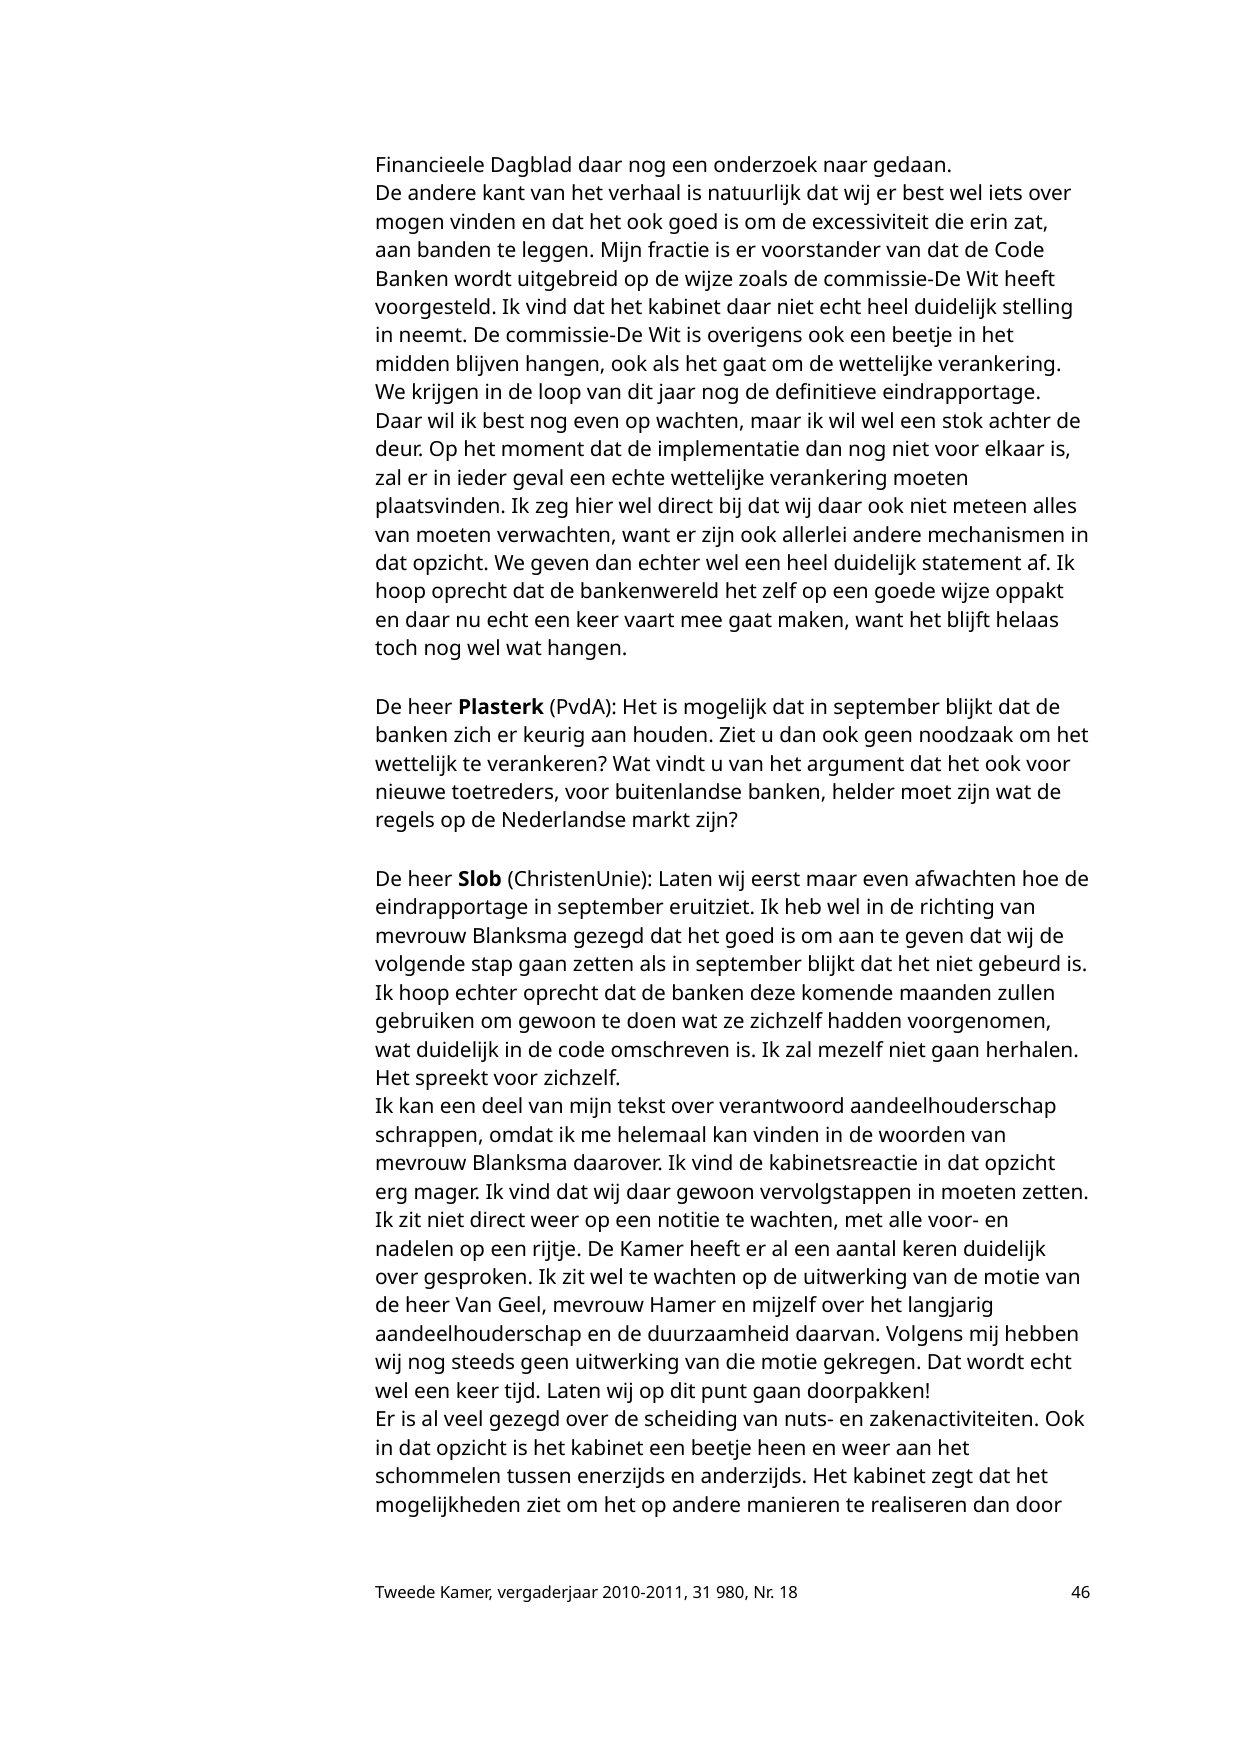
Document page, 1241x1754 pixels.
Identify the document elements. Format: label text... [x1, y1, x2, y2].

text De heer Slob (ChristenUnie): Laten wij eerst maar even afwachten hoe de eindrapportage in september eruitziet. Ik heb wel in de richting van mevrouw Blanksma gezegd dat het goed is om aan te geven dat wij de volgende stap gaan zetten als in september blijkt dat het niet gebeurd is. Ik hoop echter oprecht dat de banken deze komende maanden zullen gebruiken om gewoon te doen wat ze zichzelf hadden voorgenomen, wat duidelijk in de code omschreven is. Ik zal mezelf niet gaan herhalen. Het spreekt voor zichzelf. [375, 864, 1090, 1092]
text Ik kan een deel van mijn tekst over verantwoord aandeelhouderschap schrappen, omdat ik me helemaal kan vinden in de woorden van mevrouw Blanksma daarover. Ik vind de kabinetsreactie in dat opzicht erg mager. Ik vind dat wij daar gewoon vervolgstappen in moeten zetten. Ik zit niet direct weer op een notitie te wachten, met alle voor- en nadelen op een rijtje. De Kamer heeft er al een aantal keren duidelijk over gesproken. Ik zit wel te wachten op de uitwerking van de motie van de heer Van Geel, mevrouw Hamer en mijzelf over het langjarig aandeelhouderschap en de duurzaamheid daarvan. Volgens mij hebben wij nog steeds geen uitwerking van die motie gekregen. Dat wordt echt wel een keer tijd. Laten wij op dit punt gaan doorpakken! [375, 1092, 1090, 1404]
text Financieele Dagblad daar nog een onderzoek naar gedaan. [375, 150, 1090, 178]
text Er is al veel gezegd over de scheiding van nuts- en zakenactiviteiten. Ook in dat opzicht is het kabinet een beetje heen en weer aan het schommelen tussen enerzijds en anderzijds. Het kabinet zegt dat het mogelijkheden ziet om het op andere manieren te realiseren dan door [375, 1404, 1090, 1518]
text De andere kant van het verhaal is natuurlijk dat wij er best wel iets over mogen vinden en dat het ook goed is om de excessiviteit die erin zat, aan banden te leggen. Mijn fractie is er voorstander van dat de Code Banken wordt uitgebreid op de wijze zoals de commissie-De Wit heeft voorgesteld. Ik vind dat het kabinet daar niet echt heel duidelijk stelling in neemt. De commissie-De Wit is overigens ook een beetje in het midden blijven hangen, ook als het gaat om de wettelijke verankering. We krijgen in de loop van dit jaar nog de definitieve eindrapportage. Daar wil ik best nog even op wachten, maar ik wil wel een stok achter de deur. Op het moment dat de implementatie dan nog niet voor elkaar is, zal er in ieder geval een echte wettelijke verankering moeten plaatsvinden. Ik zeg hier wel direct bij dat wij daar ook niet meteen alles van moeten verwachten, want er zijn ook allerlei andere mechanismen in dat opzicht. We geven dan echter wel een heel duidelijk statement af. Ik hoop oprecht dat de bankenwereld het zelf op een goede wijze oppakt en daar nu echt een keer vaart mee gaat maken, want het blijft helaas toch nog wel wat hangen. [375, 178, 1090, 662]
text De heer Plasterk (PvdA): Het is mogelijk dat in september blijkt dat de banken zich er keurig aan houden. Ziet u dan ook geen noodzaak om het wettelijk te verankeren? Wat vindt u van het argument dat het ook voor nieuwe toetreders, voor buitenlandse banken, helder moet zijn wat de regels op de Nederlandse markt zijn? [375, 692, 1090, 834]
